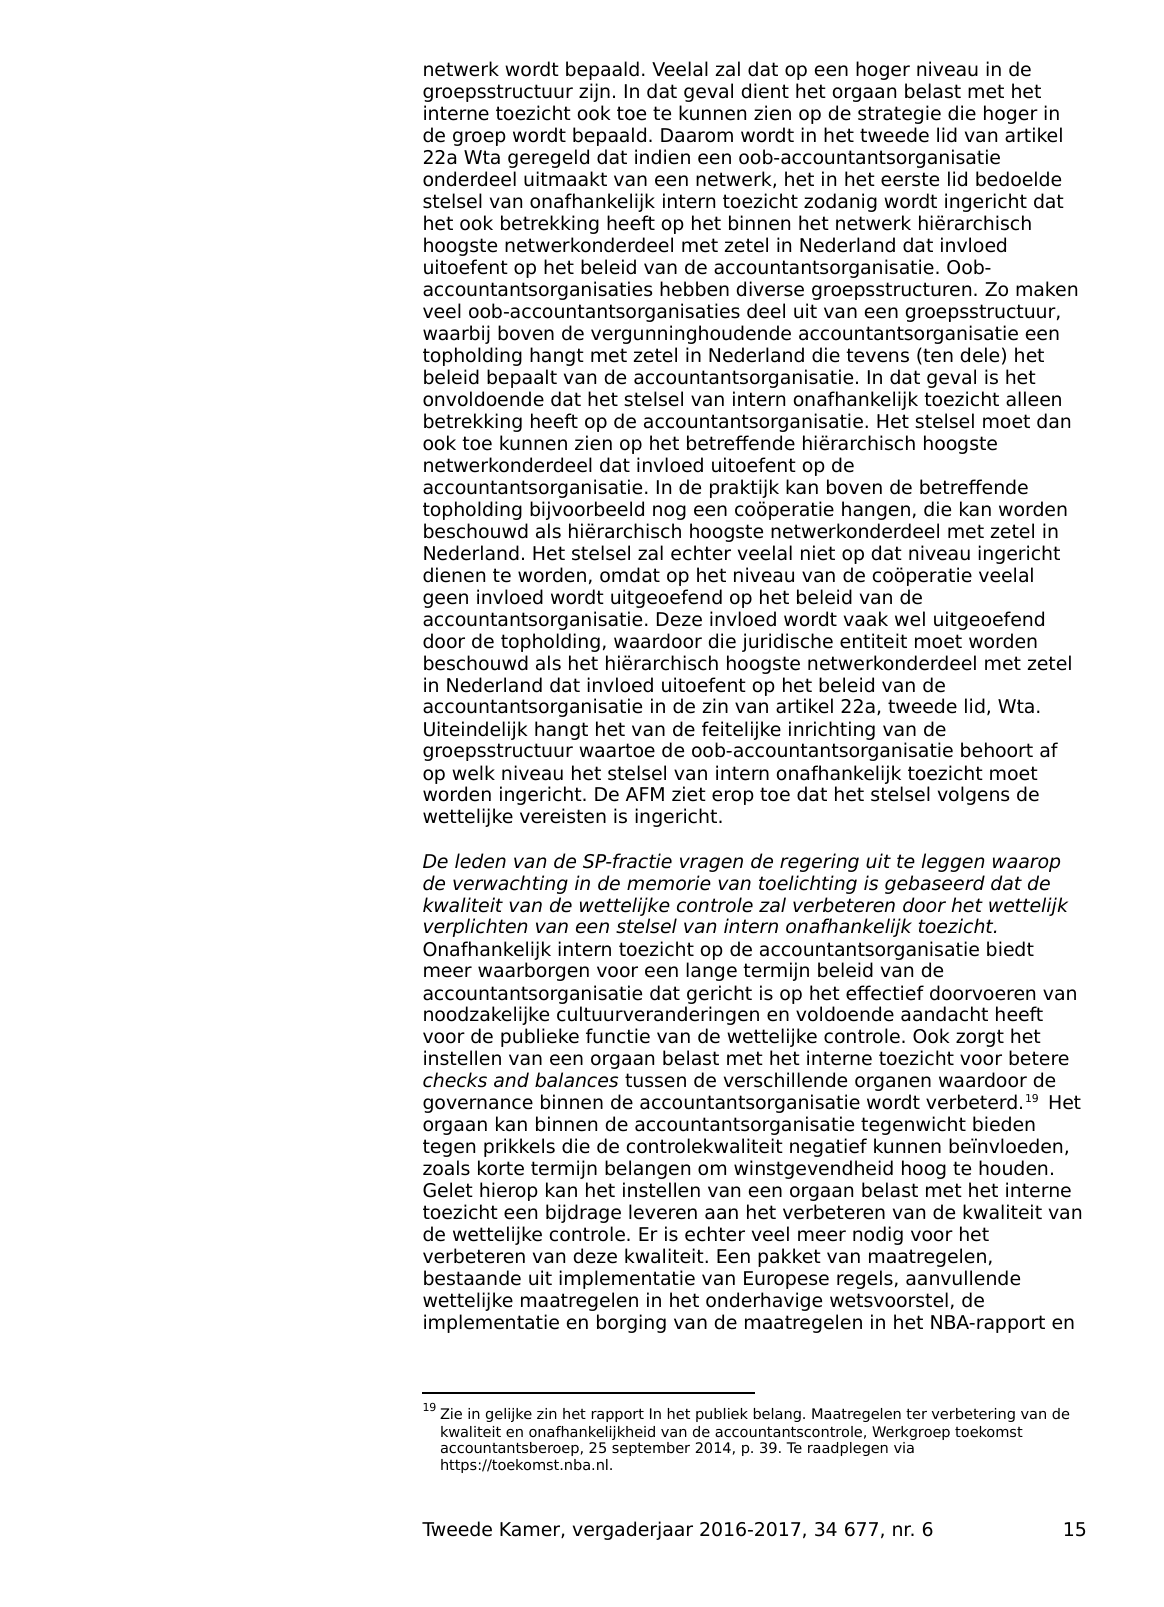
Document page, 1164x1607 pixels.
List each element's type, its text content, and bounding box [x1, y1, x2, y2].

text Onafhankelijk intern toezicht op de accountantsorganisatie biedt meer waarborgen voor een lange termijn beleid van de accountantsorganisatie dat gericht is op het effectief doorvoeren van noodzakelijke cultuurveranderingen en voldoende aandacht heeft voor de publieke functie van de wettelijke controle. Ook zorgt het instellen van een orgaan belast met het interne toezicht voor betere checks and balances tussen de verschillende organen waardoor de governance binnen de accountantsorganisatie wordt verbeterd. Het orgaan kan binnen de accountantsorganisatie tegenwicht bieden tegen prikkels die de controlekwaliteit negatief kunnen beïnvloeden, zoals korte termijn belangen om winstgevendheid hoog te houden. Gelet hierop kan het instellen van een orgaan belast met het interne toezicht een bijdrage leveren aan het verbeteren van de kwaliteit van de wettelijke controle. Er is echter veel meer nodig voor het verbeteren van deze kwaliteit. Een pakket van maatregelen, bestaande uit implementatie van Europese regels, aanvullende wettelijke maatregelen in het onderhavige wetsvoorstel, de implementatie en borging van de maatregelen in het NBA-rapport en [422, 938, 1087, 1334]
text De leden van de SP-fractie vragen de regering uit te leggen waarop de verwachting in de memorie van toelichting is gebaseerd dat de kwaliteit van de wettelijke controle zal verbeteren door het wettelijk verplichten van een stelsel van intern onafhankelijk toezicht. [422, 851, 1087, 938]
text netwerk wordt bepaald. Veelal zal dat op een hoger niveau in de groepsstructuur zijn. In dat geval dient het orgaan belast met het interne toezicht ook toe te kunnen zien op de strategie die hoger in de groep wordt bepaald. Daarom wordt in het tweede lid van artikel 22a Wta geregeld dat indien een oob-accountantsorganisatie onderdeel uitmaakt van een netwerk, het in het eerste lid bedoelde stelsel van onafhankelijk intern toezicht zodanig wordt ingericht dat het ook betrekking heeft op het binnen het netwerk hiërarchisch hoogste netwerkonderdeel met zetel in Nederland dat invloed uitoefent op het beleid van de accountantsorganisatie. Oob-accountantsorganisaties hebben diverse groepsstructuren. Zo maken veel oob-accountantsorganisaties deel uit van een groepsstructuur, waarbij boven de vergunninghoudende accountantsorganisatie een topholding hangt met zetel in Nederland die tevens (ten dele) het beleid bepaalt van de accountantsorganisatie. In dat geval is het onvoldoende dat het stelsel van intern onafhankelijk toezicht alleen betrekking heeft op de accountantsorganisatie. Het stelsel moet dan ook toe kunnen zien op het betreffende hiërarchisch hoogste netwerkonderdeel dat invloed uitoefent op de accountantsorganisatie. In de praktijk kan boven de betreffende topholding bijvoorbeeld nog een coöperatie hangen, die kan worden beschouwd als hiërarchisch hoogste netwerkonderdeel met zetel in Nederland. Het stelsel zal echter veelal niet op dat niveau ingericht dienen te worden, omdat op het niveau van de coöperatie veelal geen invloed wordt uitgeoefend op het beleid van de accountantsorganisatie. Deze invloed wordt vaak wel uitgeoefend door de topholding, waardoor die juridische entiteit moet worden beschouwd als het hiërarchisch hoogste netwerkonderdeel met zetel in Nederland dat invloed uitoefent op het beleid van de accountantsorganisatie in de zin van artikel 22a, tweede lid, Wta. Uiteindelijk hangt het van de feitelijke inrichting van de groepsstructuur waartoe de oob-accountantsorganisatie behoort af op welk niveau het stelsel van intern onafhankelijk toezicht moet worden ingericht. De AFM ziet erop toe dat het stelsel volgens de wettelijke vereisten is ingericht. [422, 59, 1087, 828]
text Zie in gelijke zin het rapport In het publiek belang. Maatregelen ter verbetering van de kwaliteit en onafhankelijkheid van de accountantscontrole, Werkgroep toekomst accountantsberoep, 25 september 2014, p. 39. Te raadplegen via https://toekomst.nba.nl. [422, 1402, 1087, 1474]
